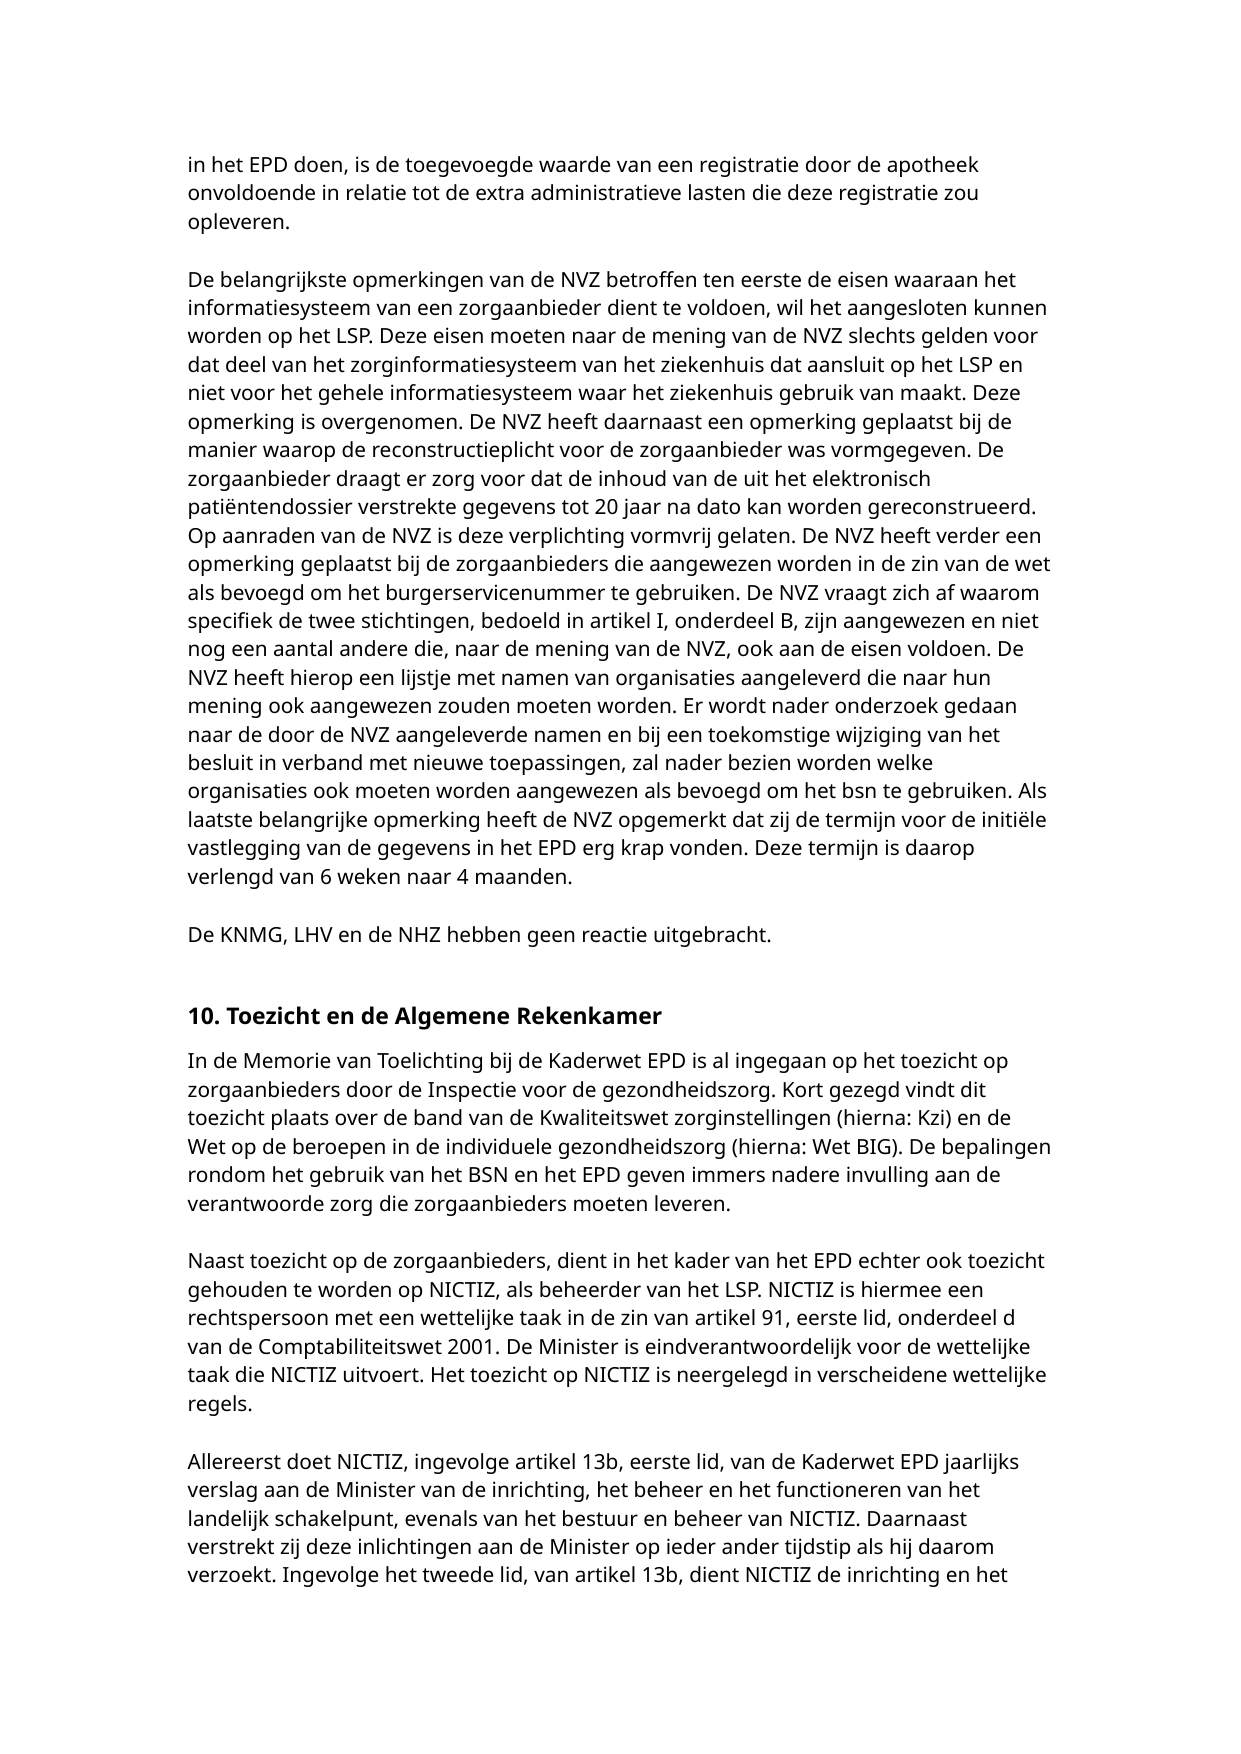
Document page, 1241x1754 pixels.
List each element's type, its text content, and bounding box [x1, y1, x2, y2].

text De KNMG, LHV en de NHZ hebben geen reactie uitgebracht. [187, 920, 1053, 948]
text De belangrijkste opmerkingen van de NVZ betroffen ten eerste de eisen waaraan het informatiesysteem van een zorgaanbieder dient te voldoen, wil het aangesloten kunnen worden op het LSP. Deze eisen moeten naar de mening van de NVZ slechts gelden voor dat deel van het zorginformatiesysteem van het ziekenhuis dat aansluit op het LSP en niet voor het gehele informatiesysteem waar het ziekenhuis gebruik van maakt. Deze opmerking is overgenomen. De NVZ heeft daarnaast een opmerking geplaatst bij de manier waarop de reconstructieplicht voor de zorgaanbieder was vormgegeven. De zorgaanbieder draagt er zorg voor dat de inhoud van de uit het elektronisch patiëntendossier verstrekte gegevens tot 20 jaar na dato kan worden gereconstrueerd. Op aanraden van de NVZ is deze verplichting vormvrij gelaten. De NVZ heeft verder een opmerking geplaatst bij de zorgaanbieders die aangewezen worden in de zin van de wet als bevoegd om het burgerservicenummer te gebruiken. De NVZ vraagt zich af waarom specifiek de twee stichtingen, bedoeld in artikel I, onderdeel B, zijn aangewezen en niet nog een aantal andere die, naar de mening van de NVZ, ook aan de eisen voldoen. De NVZ heeft hierop een lijstje met namen van organisaties aangeleverd die naar hun mening ook aangewezen zouden moeten worden. Er wordt nader onderzoek gedaan naar de door de NVZ aangeleverde namen en bij een toekomstige wijziging van het besluit in verband met nieuwe toepassingen, zal nader bezien worden welke organisaties ook moeten worden aangewezen als bevoegd om het bsn te gebruiken. Als laatste belangrijke opmerking heeft de NVZ opgemerkt dat zij de termijn voor de initiële vastlegging van de gegevens in het EPD erg krap vonden. Deze termijn is daarop verlengd van 6 weken naar 4 maanden. [187, 265, 1053, 890]
text In de Memorie van Toelichting bij de Kaderwet EPD is al ingegaan op het toezicht op zorgaanbieders door de Inspectie voor de gezondheidszorg. Kort gezegd vindt dit toezicht plaats over de band van de Kwaliteitswet zorginstellingen (hierna: Kzi) en de Wet op de beroepen in de individuele gezondheidszorg (hierna: Wet BIG). De bepalingen rondom het gebruik van het BSN en het EPD geven immers nadere invulling aan de verantwoorde zorg die zorgaanbieders moeten leveren. [187, 1047, 1053, 1217]
text in het EPD doen, is de toegevoegde waarde van een registratie door de apotheek onvoldoende in relatie tot de extra administratieve lasten die deze registratie zou opleveren. [187, 150, 1053, 235]
text Naast toezicht op de zorgaanbieders, dient in het kader van het EPD echter ook toezicht gehouden te worden op NICTIZ, als beheerder van het LSP. NICTIZ is hiermee een rechtspersoon met een wettelijke taak in de zin van artikel 91, eerste lid, onderdeel d van de Comptabiliteitswet 2001. De Minister is eindverantwoordelijk voor de wettelijke taak die NICTIZ uitvoert. Het toezicht op NICTIZ is neergelegd in verscheidene wettelijke regels. [187, 1247, 1053, 1417]
text Allereerst doet NICTIZ, ingevolge artikel 13b, eerste lid, van de Kaderwet EPD jaarlijks verslag aan de Minister van de inrichting, het beheer en het functioneren van het landelijk schakelpunt, evenals van het bestuur en beheer van NICTIZ. Daarnaast verstrekt zij deze inlichtingen aan de Minister op ieder ander tijdstip als hij daarom verzoekt. Ingevolge het tweede lid, van artikel 13b, dient NICTIZ de inrichting en het [187, 1447, 1053, 1589]
subtitle 10. Toezicht en de Algemene Rekenkamer [187, 1000, 1053, 1032]
